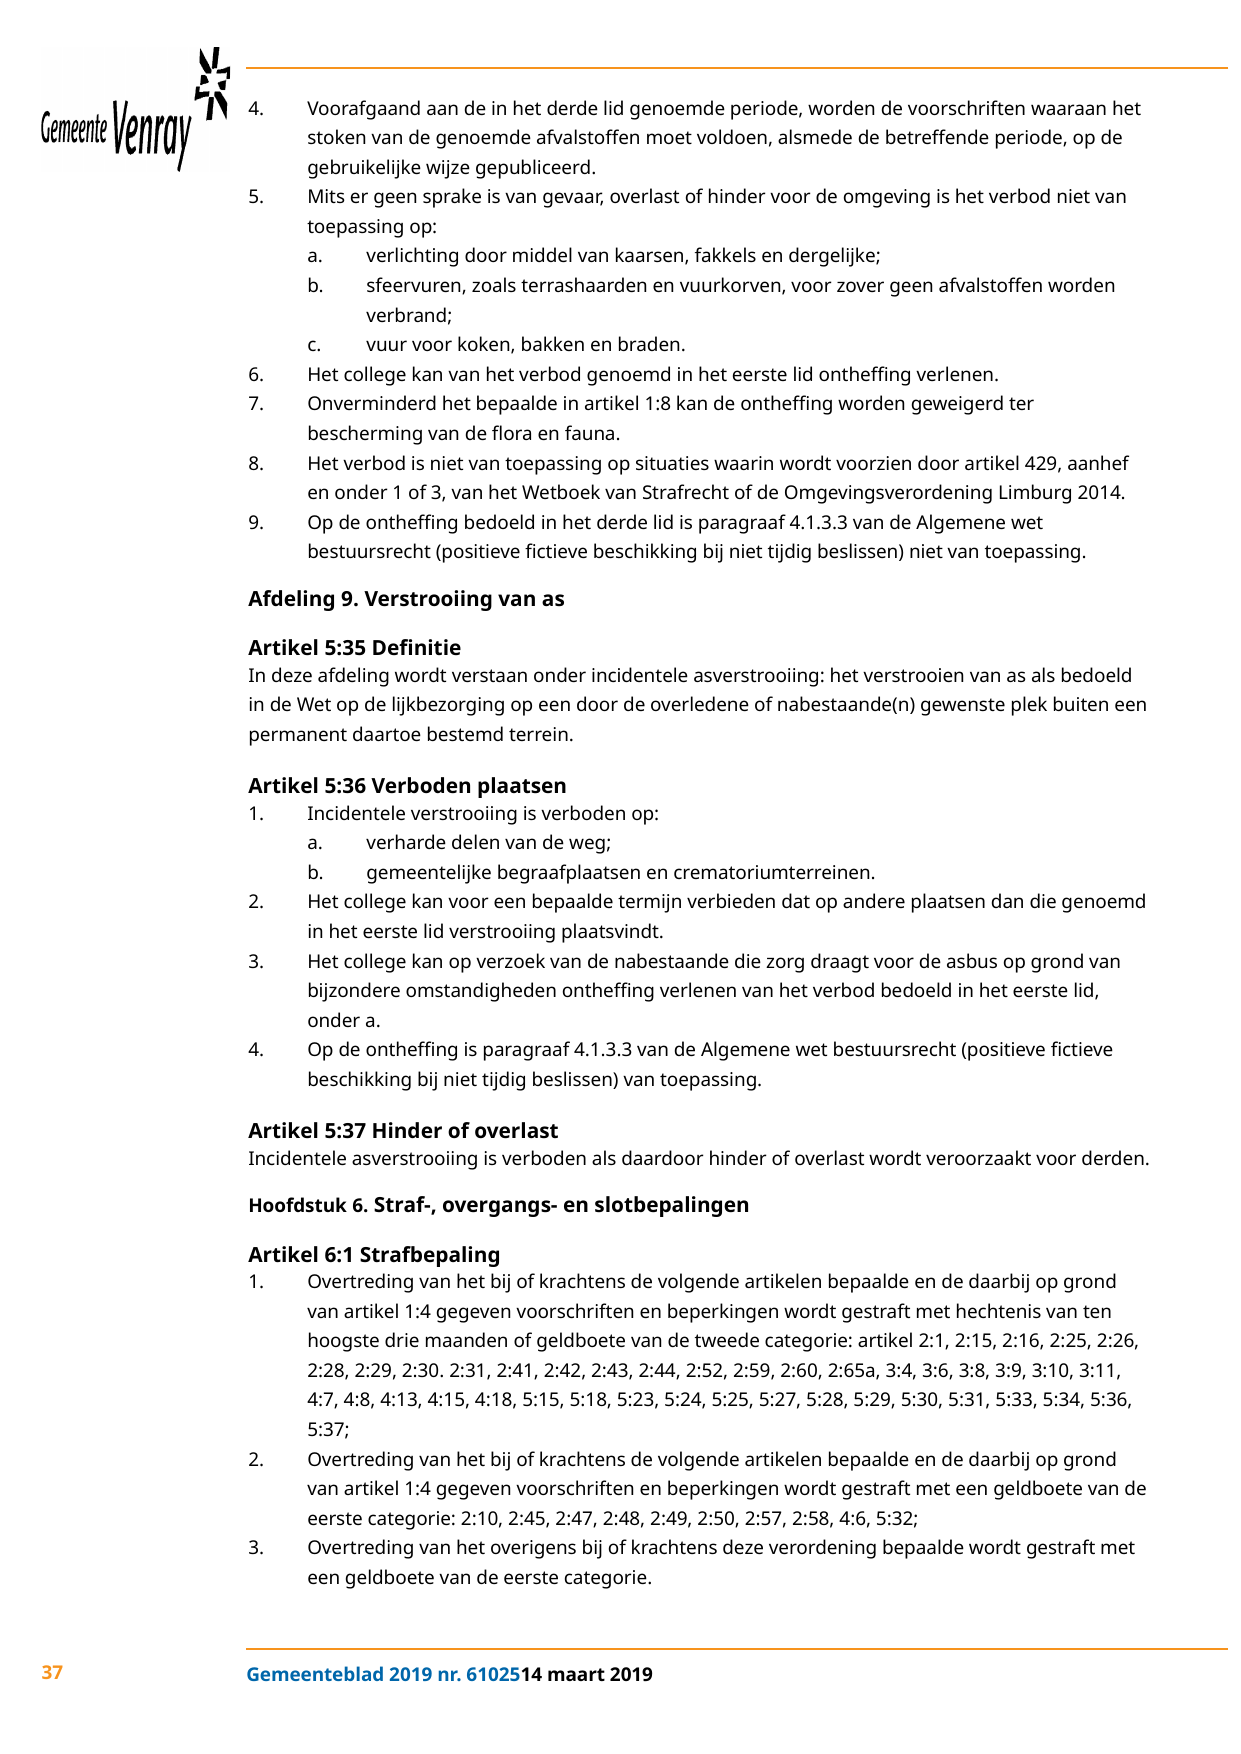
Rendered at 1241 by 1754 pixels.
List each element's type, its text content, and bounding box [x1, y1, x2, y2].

text Artikel 5:37 Hinder of overlast [248, 1117, 1152, 1145]
text Artikel 5:36 Verboden plaatsen [248, 771, 1152, 800]
list gemeentelijke begraafplaatsen en crematoriumterreinen. [307, 859, 1152, 885]
list Voorafgaand aan de in het derde lid genoemde periode, worden de voorschriften waaraan het stoken van de genoemde afvalstoffen moet voldoen, alsmede de betreffende periode, op de gebruikelijke wijze gepubliceerd. [248, 95, 1152, 180]
list Overtreding van het bij of krachtens de volgende artikelen bepaalde en de daarbij op grond van artikel 1:4 gegeven voorschriften en beperkingen wordt gestraft met een geldboete van de eerste categorie: 2:10, 2:45, 2:47, 2:48, 2:49, 2:50, 2:57, 2:58, 4:6, 5:32; [248, 1446, 1152, 1531]
list Het verbod is niet van toepassing op situaties waarin wordt voorzien door artikel 429, aanhef en onder 1 of 3, van het Wetboek van Strafrecht of de Omgevingsverordening Limburg 2014. [248, 450, 1152, 505]
list vuur voor koken, bakken en braden. [307, 331, 1152, 357]
list Overtreding van het overigens bij of krachtens deze verordening bepaalde wordt gestraft met een geldboete van de eerste categorie. [248, 1534, 1152, 1590]
text Artikel 6:1 Strafbepaling [248, 1240, 1152, 1268]
list Incidentele verstrooiing is verboden op: [248, 800, 1152, 826]
picture [41, 47, 231, 172]
text In deze afdeling wordt verstaan onder incidentele asverstrooiing: het verstrooien van as als bedoeld in de Wet op de lijkbezorging op een door de overledene of nabestaande(n) gewenste plek buiten een permanent daartoe bestemd terrein. [248, 662, 1152, 747]
list verlichting door middel van kaarsen, fakkels en dergelijke; [307, 243, 1152, 268]
text Incidentele asverstrooiing is verboden als daardoor hinder of overlast wordt veroorzaakt voor derden. [248, 1145, 1152, 1171]
text Artikel 5:35 Definitie [248, 633, 1152, 662]
list Het college kan op verzoek van de nabestaande die zorg draagt voor de asbus op grond van bijzondere omstandigheden ontheffing verlenen van het verbod bedoeld in het eerste lid, onder a. [248, 948, 1152, 1033]
list verharde delen van de weg; [307, 829, 1152, 855]
list Mits er geen sprake is van gevaar, overlast of hinder voor de omgeving is het verbod niet van toepassing op: [248, 183, 1152, 239]
list Onverminderd het bepaalde in artikel 1:8 kan de ontheffing worden geweigerd ter bescherming van de flora en fauna. [248, 391, 1152, 446]
text Afdeling 9. Verstrooiing van as [248, 584, 1152, 613]
list Het college kan voor een bepaalde termijn verbieden dat op andere plaatsen dan die genoemd in het eerste lid verstrooiing plaatsvindt. [248, 889, 1152, 944]
list Het college kan van het verbod genoemd in het eerste lid ontheffing verlenen. [248, 361, 1152, 387]
list Overtreding van het bij of krachtens de volgende artikelen bepaalde en de daarbij op grond van artikel 1:4 gegeven voorschriften en beperkingen wordt gestraft met hechtenis van ten hoogste drie maanden of geldboete van de tweede categorie: artikel 2:1, 2:15, 2:16, 2:25, 2:26, 2:28, 2:29, 2:30. 2:31, 2:41, 2:42, 2:43, 2:44, 2:52, 2:59, 2:60, 2:65a, 3:4, 3:6, 3:8, 3:9, 3:10, 3:11, 4:7, 4:8, 4:13, 4:15, 4:18, 5:15, 5:18, 5:23, 5:24, 5:25, 5:27, 5:28, 5:29, 5:30, 5:31, 5:33, 5:34, 5:36, 5:37; [248, 1268, 1152, 1442]
list Op de ontheffing is paragraaf 4.1.3.3 van de Algemene wet bestuursrecht (positieve fictieve beschikking bij niet tijdig beslissen) van toepassing. [248, 1037, 1152, 1092]
list sfeervuren, zoals terrashaarden en vuurkorven, voor zover geen afvalstoffen worden verbrand; [307, 272, 1152, 328]
list Op de ontheffing bedoeld in het derde lid is paragraaf 4.1.3.3 van de Algemene wet bestuursrecht (positieve fictieve beschikking bij niet tijdig beslissen) niet van toepassing. [248, 509, 1152, 564]
text Hoofdstuk 6. Straf-, overgangs- en slotbepalingen [248, 1191, 1152, 1219]
